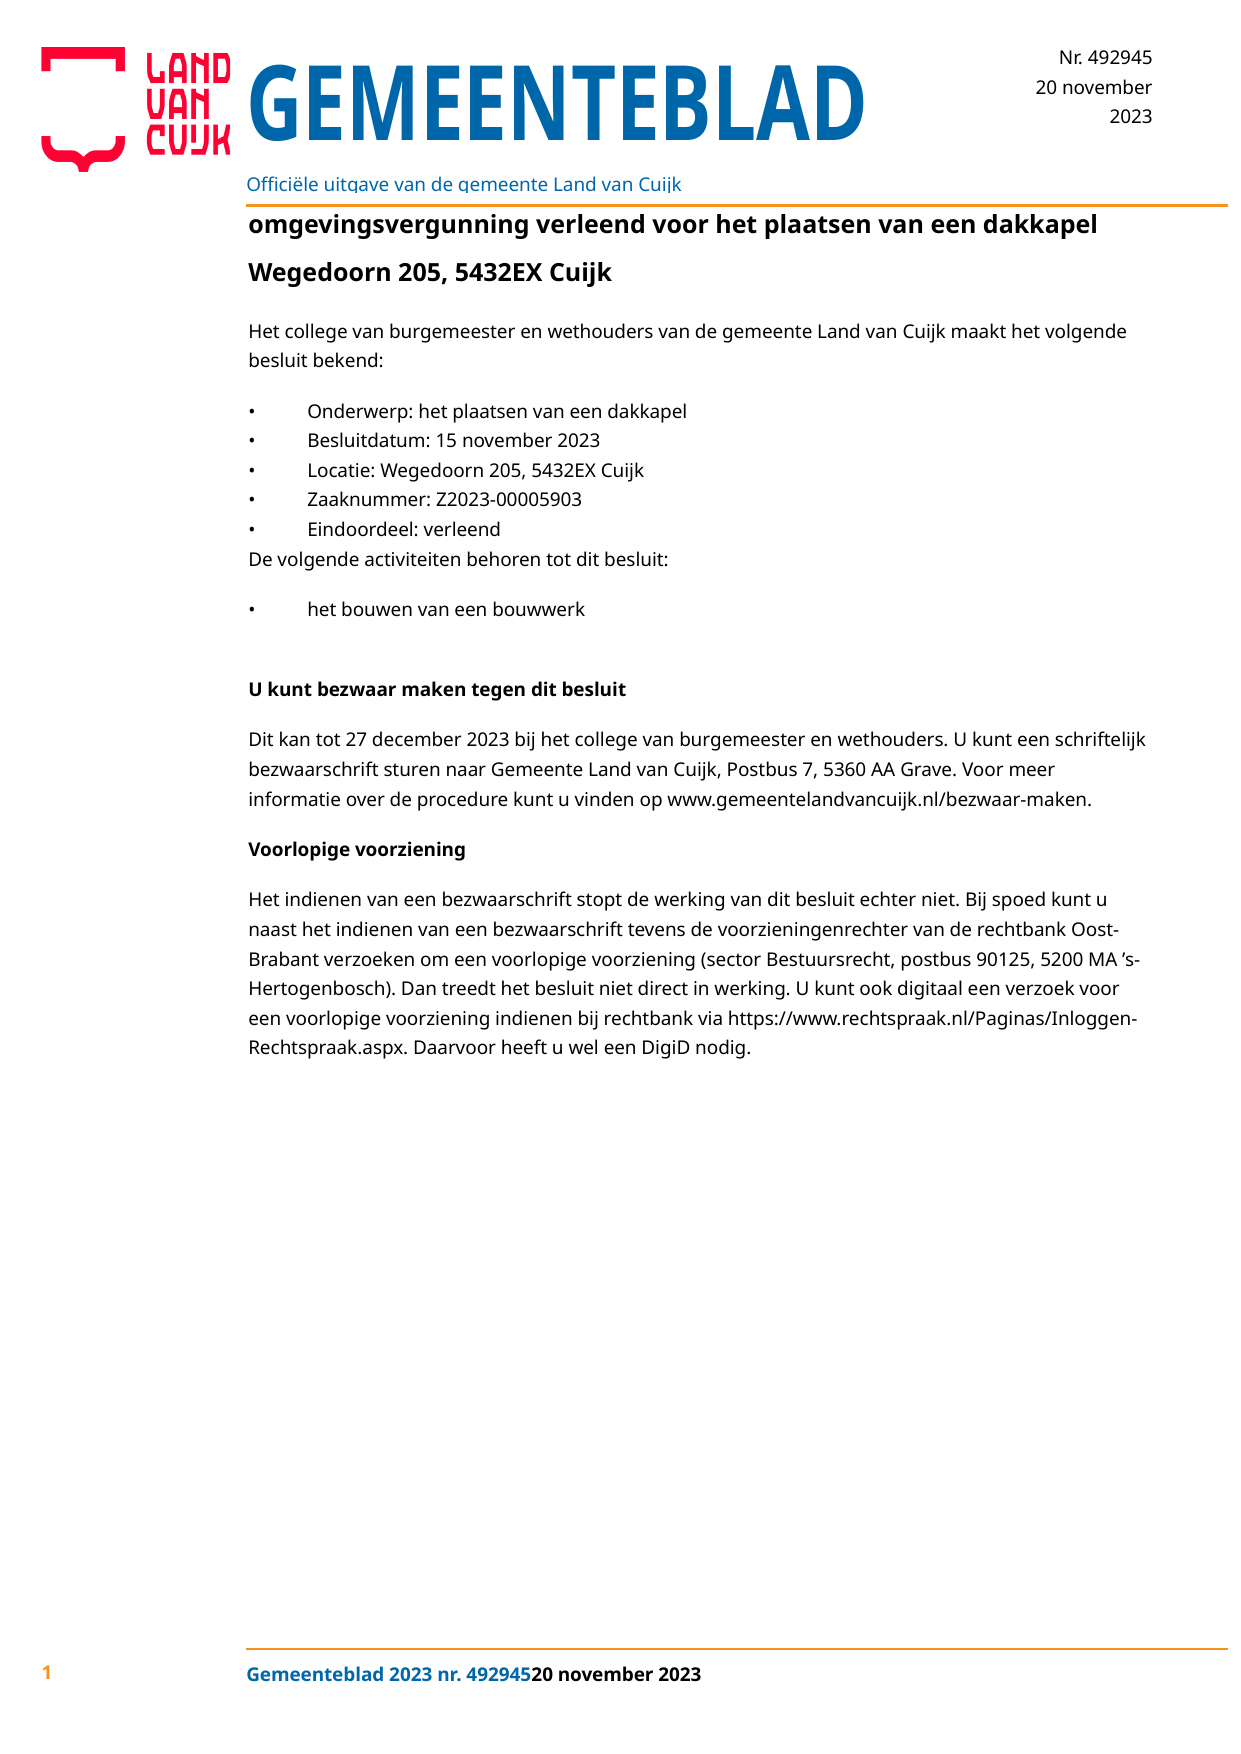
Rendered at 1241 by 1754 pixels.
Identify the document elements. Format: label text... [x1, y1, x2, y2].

text Voorlopige voorziening [248, 836, 1152, 862]
text Het college van burgemeester en wethouders van de gemeente Land van Cuijk maakt het volgende besluit bekend: [248, 318, 1152, 373]
list Locatie: Wegedoorn 205, 5432EX Cuijk [248, 457, 1152, 483]
list Onderwerp: het plaatsen van een dakkapel [248, 398, 1152, 424]
list Besluitdatum: 15 november 2023 [248, 427, 1152, 453]
text Dit kan tot 27 december 2023 bij het college van burgemeester en wethouders. U kunt een schriftelijk bezwaarschrift sturen naar Gemeente Land van Cuijk, Postbus 7, 5360 AA Grave. Voor meer informatie over de procedure kunt u vinden op www.gemeentelandvancuijk.nl/bezwaar-maken. [248, 727, 1152, 812]
list Zaaknummer: Z2023-00005903 [248, 487, 1152, 512]
text De volgende activiteiten behoren tot dit besluit: [248, 546, 1152, 572]
text U kunt bezwaar maken tegen dit besluit [248, 676, 1152, 702]
picture [41, 47, 231, 172]
text omgevingsvergunning verleend voor het plaatsen van een dakkapel Wegedoorn 205, 5432EX Cuijk [248, 207, 1152, 288]
text Het indienen van een bezwaarschrift stopt de werking van dit besluit echter niet. Bij spoed kunt u naast het indienen van een bezwaarschrift tevens de voorzieningenrechter van de rechtbank Oost-Brabant verzoeken om een voorlopige voorziening (sector Bestuursrecht, postbus 90125, 5200 MA ’s-Hertogenbosch). Dan treedt het besluit niet direct in werking. U kunt ook digitaal een verzoek voor een voorlopige voorziening indienen bij rechtbank via https://www.rechtspraak.nl/Paginas/Inloggen-Rechtspraak.aspx. Daarvoor heeft u wel een DigiD nodig. [248, 887, 1152, 1060]
list het bouwen van een bouwwerk [248, 596, 1152, 622]
list Eindoordeel: verleend [248, 516, 1152, 542]
